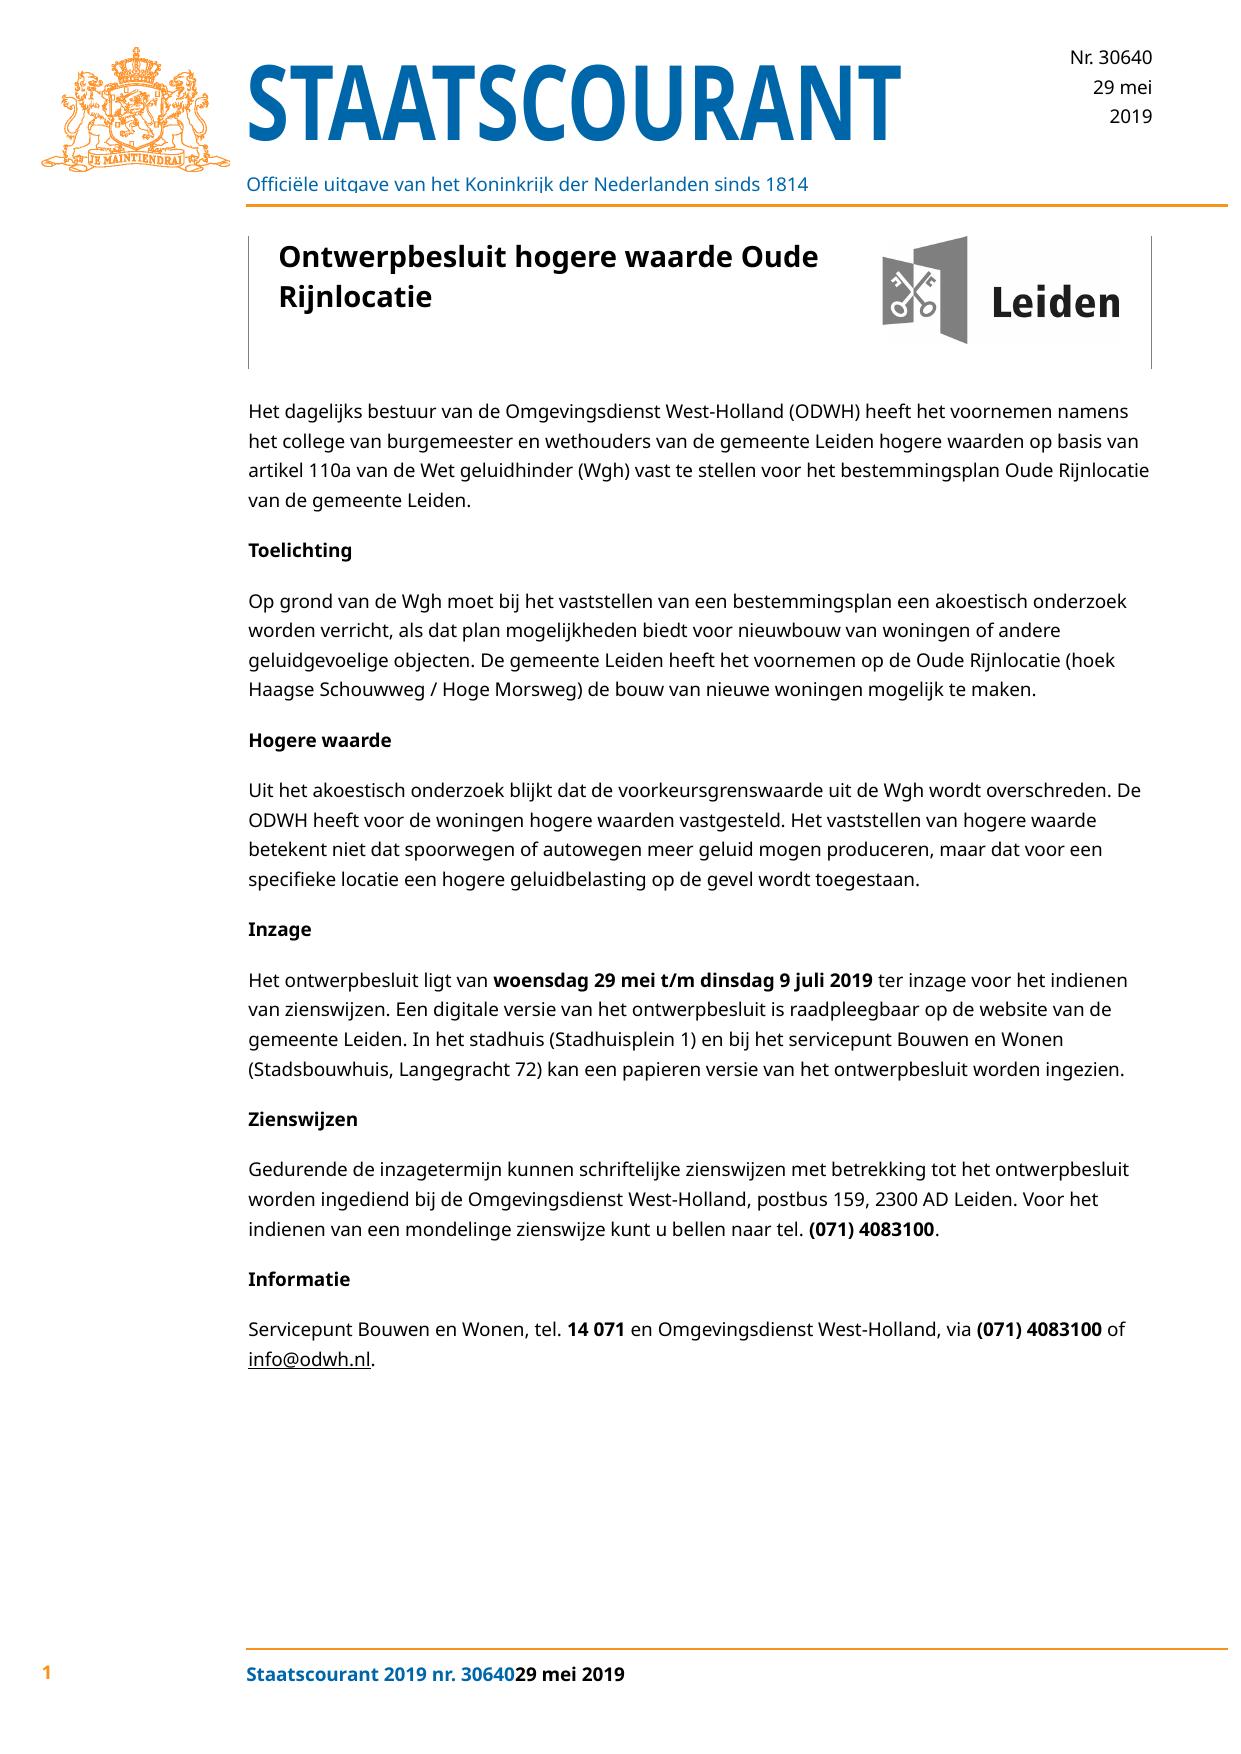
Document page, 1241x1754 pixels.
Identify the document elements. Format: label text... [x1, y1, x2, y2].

text Informatie [248, 1266, 1152, 1292]
table_header Ontwerpbesluit hogere waarde Oude Rijnlocatie [249, 236, 850, 369]
text Het ontwerpbesluit ligt van woensdag 29 mei t/m dinsdag 9 juli 2019 ter inzage voor het indienen van zienswijzen. Een digitale versie van het ontwerpbesluit is raadpleegbaar op de website van de gemeente Leiden. In het stadhuis (Stadhuisplein 1) en bij het servicepunt Bouwen en Wonen (Stadsbouwhuis, Langegracht 72) kan een papieren versie van het ontwerpbesluit worden ingezien. [248, 967, 1152, 1082]
table_header [850, 236, 1151, 369]
text Inzage [248, 917, 1152, 942]
text Servicepunt Bouwen en Wonen, tel. 14 071 en Omgevingsdienst West-Holland, via (071) 4083100 of info@odwh.nl. [248, 1317, 1152, 1372]
text Uit het akoestisch onderzoek blijkt dat de voorkeursgrenswaarde uit de Wgh wordt overschreden. De ODWH heeft voor de woningen hogere waarden vastgesteld. Het vaststellen van hogere waarde betekent niet dat spoorwegen of autowegen meer geluid mogen produceren, maar dat voor een specifieke locatie een hogere geluidbelasting op de gevel wordt toegestaan. [248, 777, 1152, 892]
text Op grond van de Wgh moet bij het vaststellen van een bestemmingsplan een akoestisch onderzoek worden verricht, als dat plan mogelijkheden biedt voor nieuwbouw van woningen of andere geluidgevoelige objecten. De gemeente Leiden heeft het voornemen op de Oude Rijnlocatie (hoek Haagse Schouwweg / Hoge Morsweg) de bouw van nieuwe woningen mogelijk te maken. [248, 588, 1152, 702]
text Het dagelijks bestuur van de Omgevingsdienst West-Holland (ODWH) heeft het voornemen namens het college van burgemeester en wethouders van de gemeente Leiden hogere waarden op basis van artikel 110a van de Wet geluidhinder (Wgh) vast te stellen voor het bestemmingsplan Oude Rijnlocatie van de gemeente Leiden. [248, 398, 1152, 513]
picture [882, 236, 1119, 344]
text Zienswijzen [248, 1106, 1152, 1132]
text Gedurende de inzagetermijn kunnen schriftelijke zienswijzen met betrekking tot het ontwerpbesluit worden ingediend bij de Omgevingsdienst West-Holland, postbus 159, 2300 AD Leiden. Voor het indienen van een mondelinge zienswijze kunt u bellen naar tel. (071) 4083100. [248, 1157, 1152, 1242]
text Hogere waarde [248, 727, 1152, 753]
text Toelichting [248, 537, 1152, 563]
picture [41, 47, 231, 172]
